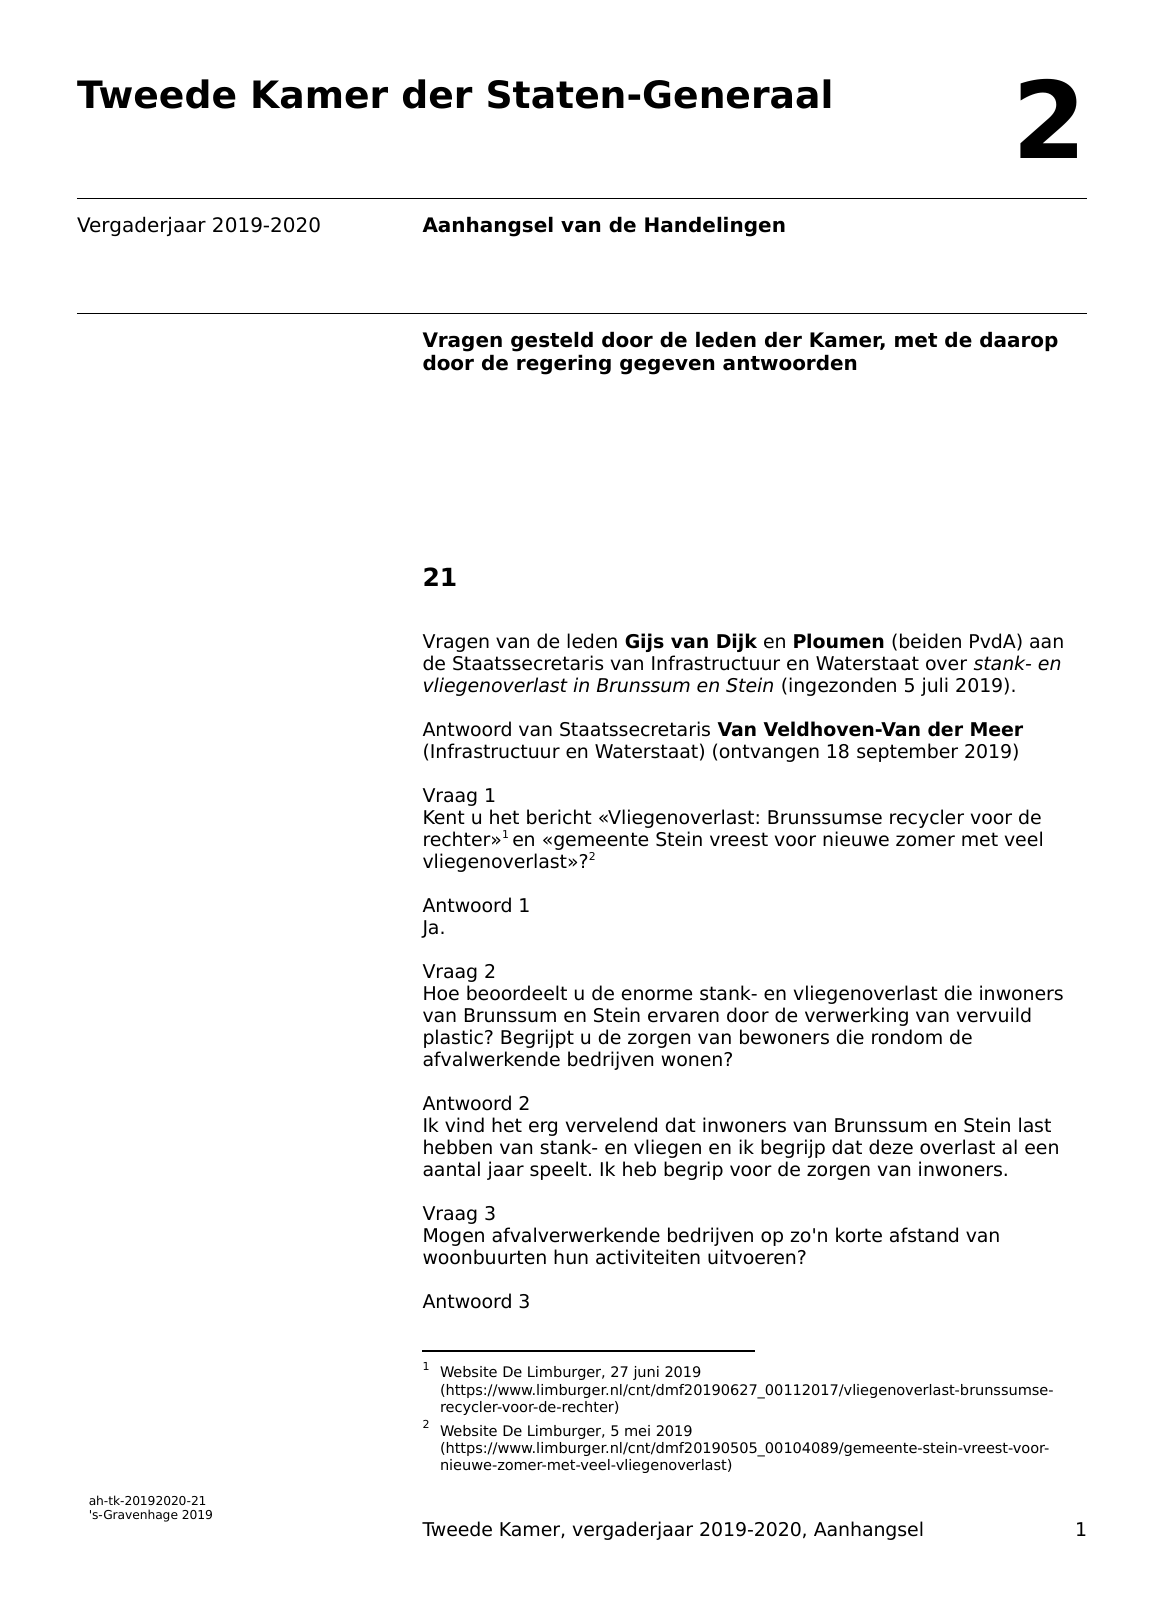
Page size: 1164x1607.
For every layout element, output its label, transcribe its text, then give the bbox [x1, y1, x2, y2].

text Antwoord 2 [422, 1093, 1087, 1115]
text Website De Limburger, 5 mei 2019 (https://www.limburger.nl/cnt/dmf20190505_00104089/gemeente-stein-vreest-voor-nieuwe-zomer-met-veel-vliegenoverlast) [422, 1418, 1087, 1474]
text Vraag 3 [422, 1203, 1087, 1225]
text Kent u het bericht «Vliegenoverlast: Brunssumse recycler voor de rechter»en «gemeente Stein vreest voor nieuwe zomer met veel vliegenoverlast»? [422, 807, 1087, 873]
table_cell [77, 314, 422, 376]
text Vraag 1 [422, 785, 1087, 807]
text Ja. [422, 917, 1087, 939]
text 's-Gravenhage 2019 [88, 1508, 323, 1522]
text Ik vind het erg vervelend dat inwoners van Brunssum en Stein last hebben van stank- en vliegen en ik begrijp dat deze overlast al een aantal jaar speelt. Ik heb begrip voor de zorgen van inwoners. [422, 1115, 1087, 1181]
text Hoe beoordeelt u de enorme stank- en vliegenoverlast die inwoners van Brunssum en Stein ervaren door de verwerking van vervuild plastic? Begrijpt u de zorgen van bewoners die rondom de afvalwerkende bedrijven wonen? [422, 983, 1087, 1071]
table_cell Vergaderjaar 2019-2020 [77, 199, 422, 313]
text Website De Limburger, 27 juni 2019 (https://www.limburger.nl/cnt/dmf20190627_00112017/vliegenoverlast-brunssumse-recycler-voor-de-rechter) [422, 1360, 1087, 1416]
table_cell Vragen gesteld door de leden der Kamer, met de daarop door de regering gegeven antwoorden [422, 314, 1087, 376]
text Antwoord van Staatssecretaris Van Veldhoven-Van der Meer (Infrastructuur en Waterstaat) (ontvangen 18 september 2019) [422, 719, 1087, 763]
text 21 [422, 563, 1087, 592]
table_header Tweede Kamer der Staten-Generaal [77, 59, 886, 198]
text Antwoord 1 [422, 895, 1087, 917]
text Vragen van de leden Gijs van Dijk en Ploumen (beiden PvdA) aan de Staatssecretaris van Infrastructuur en Waterstaat over stank- en vliegenoverlast in Brunssum en Stein (ingezonden 5 juli 2019). [422, 631, 1087, 697]
text Antwoord 3 [422, 1291, 1087, 1313]
text Mogen afvalverwerkende bedrijven op zo'n korte afstand van woonbuurten hun activiteiten uitvoeren? [422, 1225, 1087, 1269]
text ah-tk-20192020-21 [88, 1494, 323, 1508]
table_header 2 [886, 59, 1087, 198]
table_cell Aanhangsel van de Handelingen [422, 199, 1087, 313]
text Vraag 2 [422, 961, 1087, 983]
